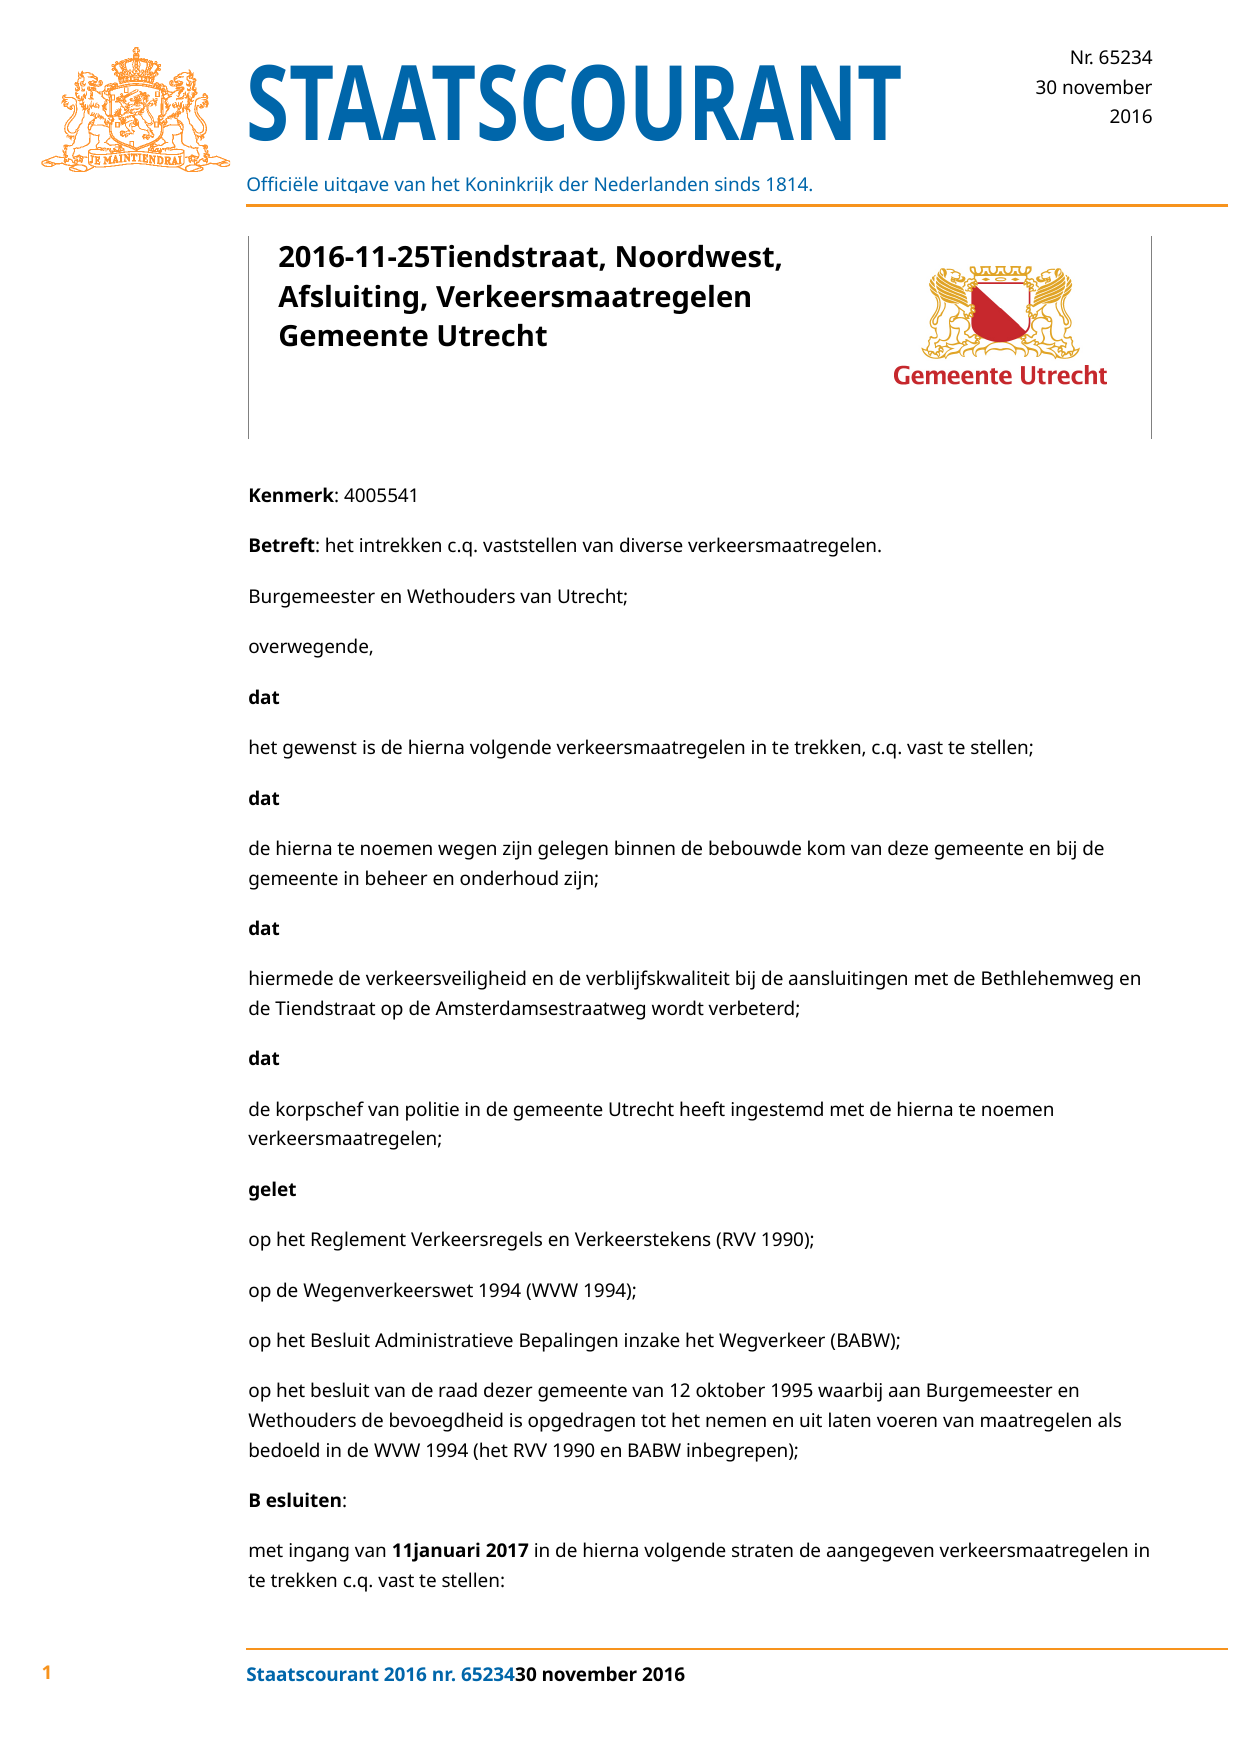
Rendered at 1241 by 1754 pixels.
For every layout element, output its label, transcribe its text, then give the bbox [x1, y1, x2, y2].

text op het Reglement Verkeersregels en Verkeerstekens (RVV 1990); [248, 1226, 1152, 1252]
text B esluiten: [248, 1487, 1152, 1513]
picture [41, 47, 231, 172]
text Burgemeester en Wethouders van Utrecht; [248, 583, 1152, 609]
text dat [248, 785, 1152, 811]
text het gewenst is de hierna volgende verkeersmaatregelen in te trekken, c.q. vast te stellen; [248, 734, 1152, 760]
table_header [1119, 236, 1151, 413]
text dat [248, 1046, 1152, 1071]
text de korpschef van politie in de gemeente Utrecht heeft ingestemd met de hierna te noemen verkeersmaatregelen; [248, 1096, 1152, 1151]
table_header [850, 414, 1151, 439]
text overwegende, [248, 633, 1152, 659]
table_header [850, 236, 882, 413]
text op het Besluit Administratieve Bepalingen inzake het Wegverkeer (BABW); [248, 1327, 1152, 1353]
text hiermede de verkeersveiligheid en de verblijfskwaliteit bij de aansluitingen met de Bethlehemweg en de Tiendstraat op de Amsterdamsestraatweg wordt verbeterd; [248, 966, 1152, 1021]
table_header 2016-11-25Tiendstraat, Noordwest, Afsluiting, Verkeersmaatregelen Gemeente Utrecht [249, 236, 850, 439]
text dat [248, 915, 1152, 941]
text op de Wegenverkeerswet 1994 (WVW 1994); [248, 1277, 1152, 1303]
text Betreft: het intrekken c.q. vaststellen van diverse verkeersmaatregelen. [248, 533, 1152, 558]
text op het besluit van de raad dezer gemeente van 12 oktober 1995 waarbij aan Burgemeester en Wethouders de bevoegdheid is opgedragen tot het nemen en uit laten voeren van maatregelen als bedoeld in de WVW 1994 (het RVV 1990 en BABW inbegrepen); [248, 1378, 1152, 1463]
text gelet [248, 1176, 1152, 1202]
text Kenmerk: 4005541 [248, 482, 1152, 508]
text met ingang van 11januari 2017 in de hierna volgende straten de aangegeven verkeersmaatregelen in te trekken c.q. vast te stellen: [248, 1538, 1152, 1593]
text dat [248, 684, 1152, 710]
text de hierna te noemen wegen zijn gelegen binnen de bebouwde kom van deze gemeente en bij de gemeente in beheer en onderhoud zijn; [248, 835, 1152, 891]
picture [882, 236, 1119, 414]
